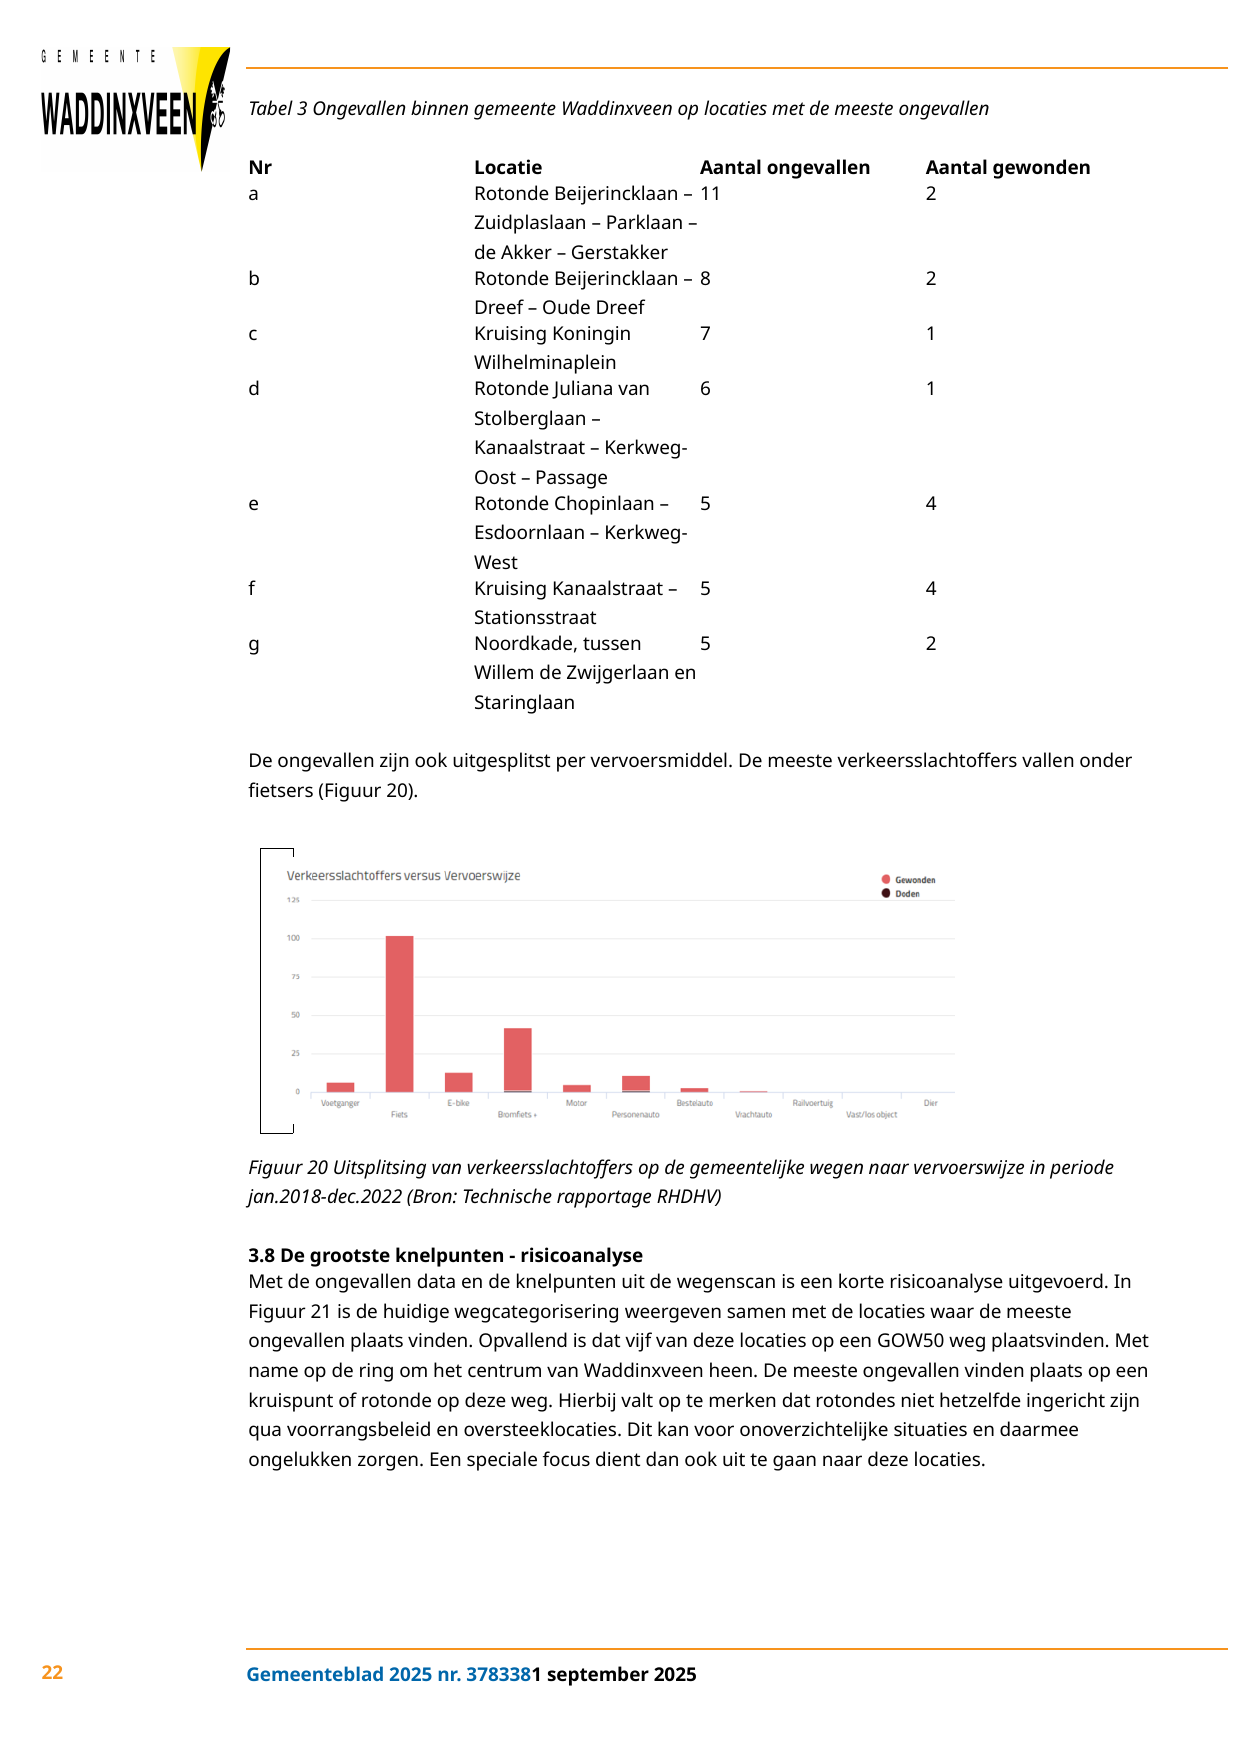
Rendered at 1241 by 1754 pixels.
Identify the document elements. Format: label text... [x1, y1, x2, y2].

table_cell 6 [700, 375, 926, 490]
table_cell 5 [700, 490, 926, 575]
table_cell 8 [700, 265, 926, 320]
table_cell a [248, 180, 474, 265]
text Figuur 20 Uitsplitsing van verkeersslachtoffers op de gemeentelijke wegen naar vervoerswijze in periode jan.2018-dec.2022 (Bron: Technische rapportage RHDHV) [248, 1154, 1152, 1209]
table_cell b [248, 265, 474, 320]
table_header Nr [248, 154, 474, 180]
table_cell Rotonde Beijerincklaan – Dreef – Oude Dreef [474, 265, 700, 320]
table_cell Rotonde Chopinlaan – Esdoornlaan – Kerkweg-West [474, 490, 700, 575]
table_cell 5 [700, 630, 926, 715]
table_header Aantal gewonden [926, 154, 1152, 180]
table_cell 2 [926, 180, 1152, 265]
table_cell d [248, 375, 474, 490]
table_cell Kruising Kanaalstraat – Stationsstraat [474, 575, 700, 630]
table_cell Kruising Koningin Wilhelminaplein [474, 320, 700, 375]
table_header Aantal ongevallen [700, 154, 926, 180]
table_header Locatie [474, 154, 700, 180]
table_cell 2 [926, 630, 1152, 715]
table_cell Noordkade, tussen Willem de Zwijgerlaan en Staringlaan [474, 630, 700, 715]
table_cell 4 [926, 490, 1152, 575]
text 3.8 De grootste knelpunten - risicoanalyse [248, 1243, 1152, 1268]
table_cell 1 [926, 320, 1152, 375]
table_cell 11 [700, 180, 926, 265]
text Met de ongevallen data en de knelpunten uit de wegenscan is een korte risicoanalyse uitgevoerd. In Figuur 21 is de huidige wegcategorisering weergeven samen met de locaties waar de meeste ongevallen plaats vinden. Opvallend is dat vijf van deze locaties op een GOW50 weg plaatsvinden. Met name op de ring om het centrum van Waddinxveen heen. De meeste ongevallen vinden plaats op een kruispunt of rotonde op deze weg. Hierbij valt op te merken dat rotondes niet hetzelfde ingericht zijn qua voorrangsbeleid en oversteeklocaties. Dit kan voor onoverzichtelijke situaties en daarmee ongelukken zorgen. Een speciale focus dient dan ook uit te gaan naar deze locaties. [248, 1268, 1152, 1472]
table_cell c [248, 320, 474, 375]
table_cell 7 [700, 320, 926, 375]
picture [41, 47, 231, 172]
picture [268, 857, 978, 1124]
table_cell f [248, 575, 474, 630]
text De ongevallen zijn ook uitgesplitst per vervoersmiddel. De meeste verkeersslachtoffers vallen onder fietsers (Figuur 20). [248, 748, 1152, 803]
table_cell 4 [926, 575, 1152, 630]
table_cell 5 [700, 575, 926, 630]
text Tabel 3 Ongevallen binnen gemeente Waddinxveen op locaties met de meeste ongevallen [248, 95, 1152, 121]
table_cell 1 [926, 375, 1152, 490]
table_cell Rotonde Juliana van Stolberglaan – Kanaalstraat – Kerkweg-Oost – Passage [474, 375, 700, 490]
table_cell g [248, 630, 474, 715]
table_cell e [248, 490, 474, 575]
table_cell Rotonde Beijerincklaan – Zuidplaslaan – Parklaan – de Akker – Gerstakker [474, 180, 700, 265]
table_cell 2 [926, 265, 1152, 320]
